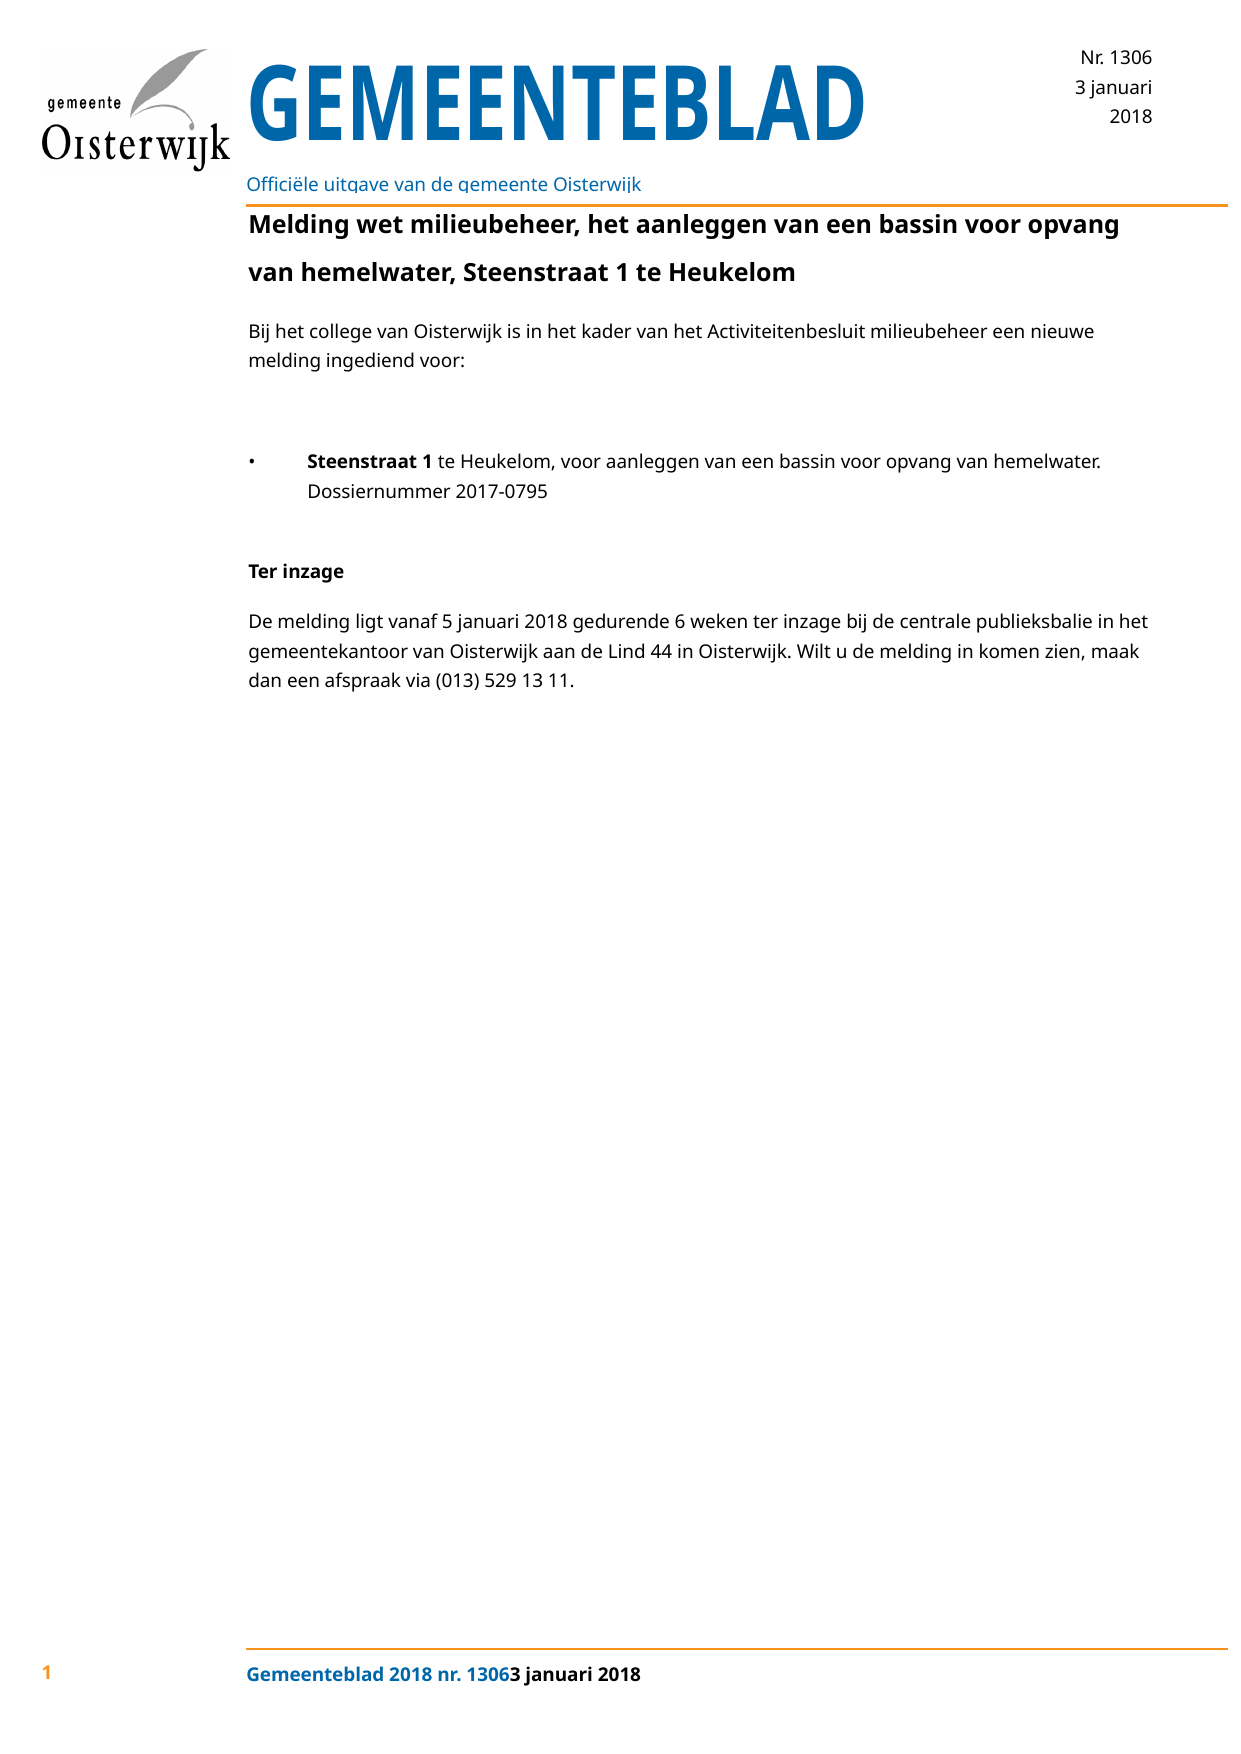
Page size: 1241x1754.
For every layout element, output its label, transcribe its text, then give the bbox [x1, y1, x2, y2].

list Steenstraat 1 te Heukelom, voor aanleggen van een bassin voor opvang van hemelwater. Dossiernummer 2017-0795 [248, 448, 1152, 504]
text Ter inzage [248, 558, 1152, 584]
text Bij het college van Oisterwijk is in het kader van het Activiteitenbesluit milieubeheer een nieuwe melding ingediend voor: [248, 318, 1152, 373]
text De melding ligt vanaf 5 januari 2018 gedurende 6 weken ter inzage bij de centrale publieksbalie in het gemeentekantoor van Oisterwijk aan de Lind 44 in Oisterwijk. Wilt u de melding in komen zien, maak dan een afspraak via (013) 529 13 11. [248, 608, 1152, 693]
text Melding wet milieubeheer, het aanleggen van een bassin voor opvang van hemelwater, Steenstraat 1 te Heukelom [248, 207, 1152, 288]
picture [41, 47, 231, 172]
